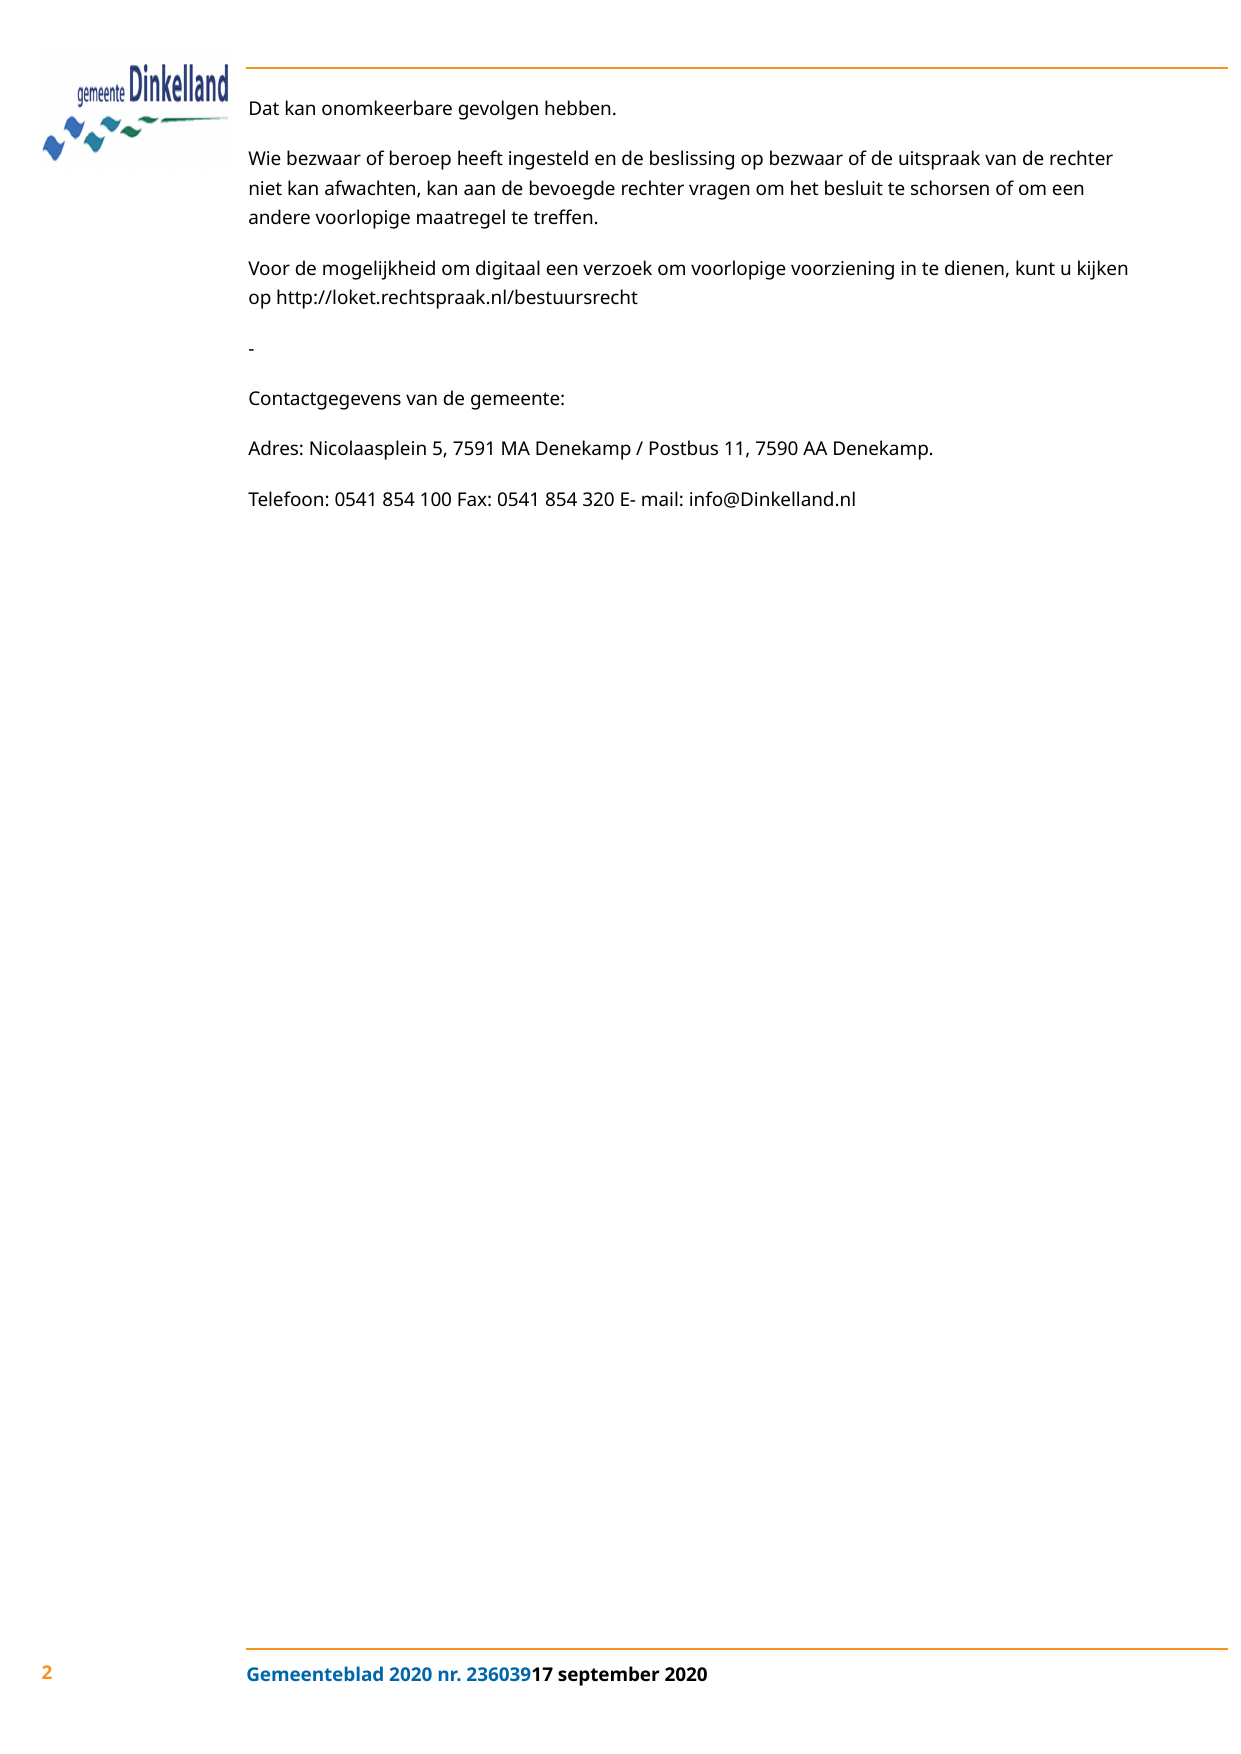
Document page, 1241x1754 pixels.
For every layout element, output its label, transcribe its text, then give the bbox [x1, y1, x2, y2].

text Wie bezwaar of beroep heeft ingesteld en de beslissing op bezwaar of de uitspraak van de rechter niet kan afwachten, kan aan de bevoegde rechter vragen om het besluit te schorsen of om een andere voorlopige maatregel te treffen. [248, 145, 1152, 230]
text Adres: Nicolaasplein 5, 7591 MA Denekamp / Postbus 11, 7590 AA Denekamp. [248, 436, 1152, 461]
text Voor de mogelijkheid om digitaal een verzoek om voorlopige voorziening in te dienen, kunt u kijken op http://loket.rechtspraak.nl/bestuursrecht [248, 255, 1152, 310]
text - [248, 335, 1152, 361]
text Dat kan onomkeerbare gevolgen hebben. [248, 95, 1152, 121]
text Contactgegevens van de gemeente: [248, 385, 1152, 411]
picture [41, 47, 231, 172]
text Telefoon: 0541 854 100 Fax: 0541 854 320 E- mail: info@Dinkelland.nl [248, 486, 1152, 512]
